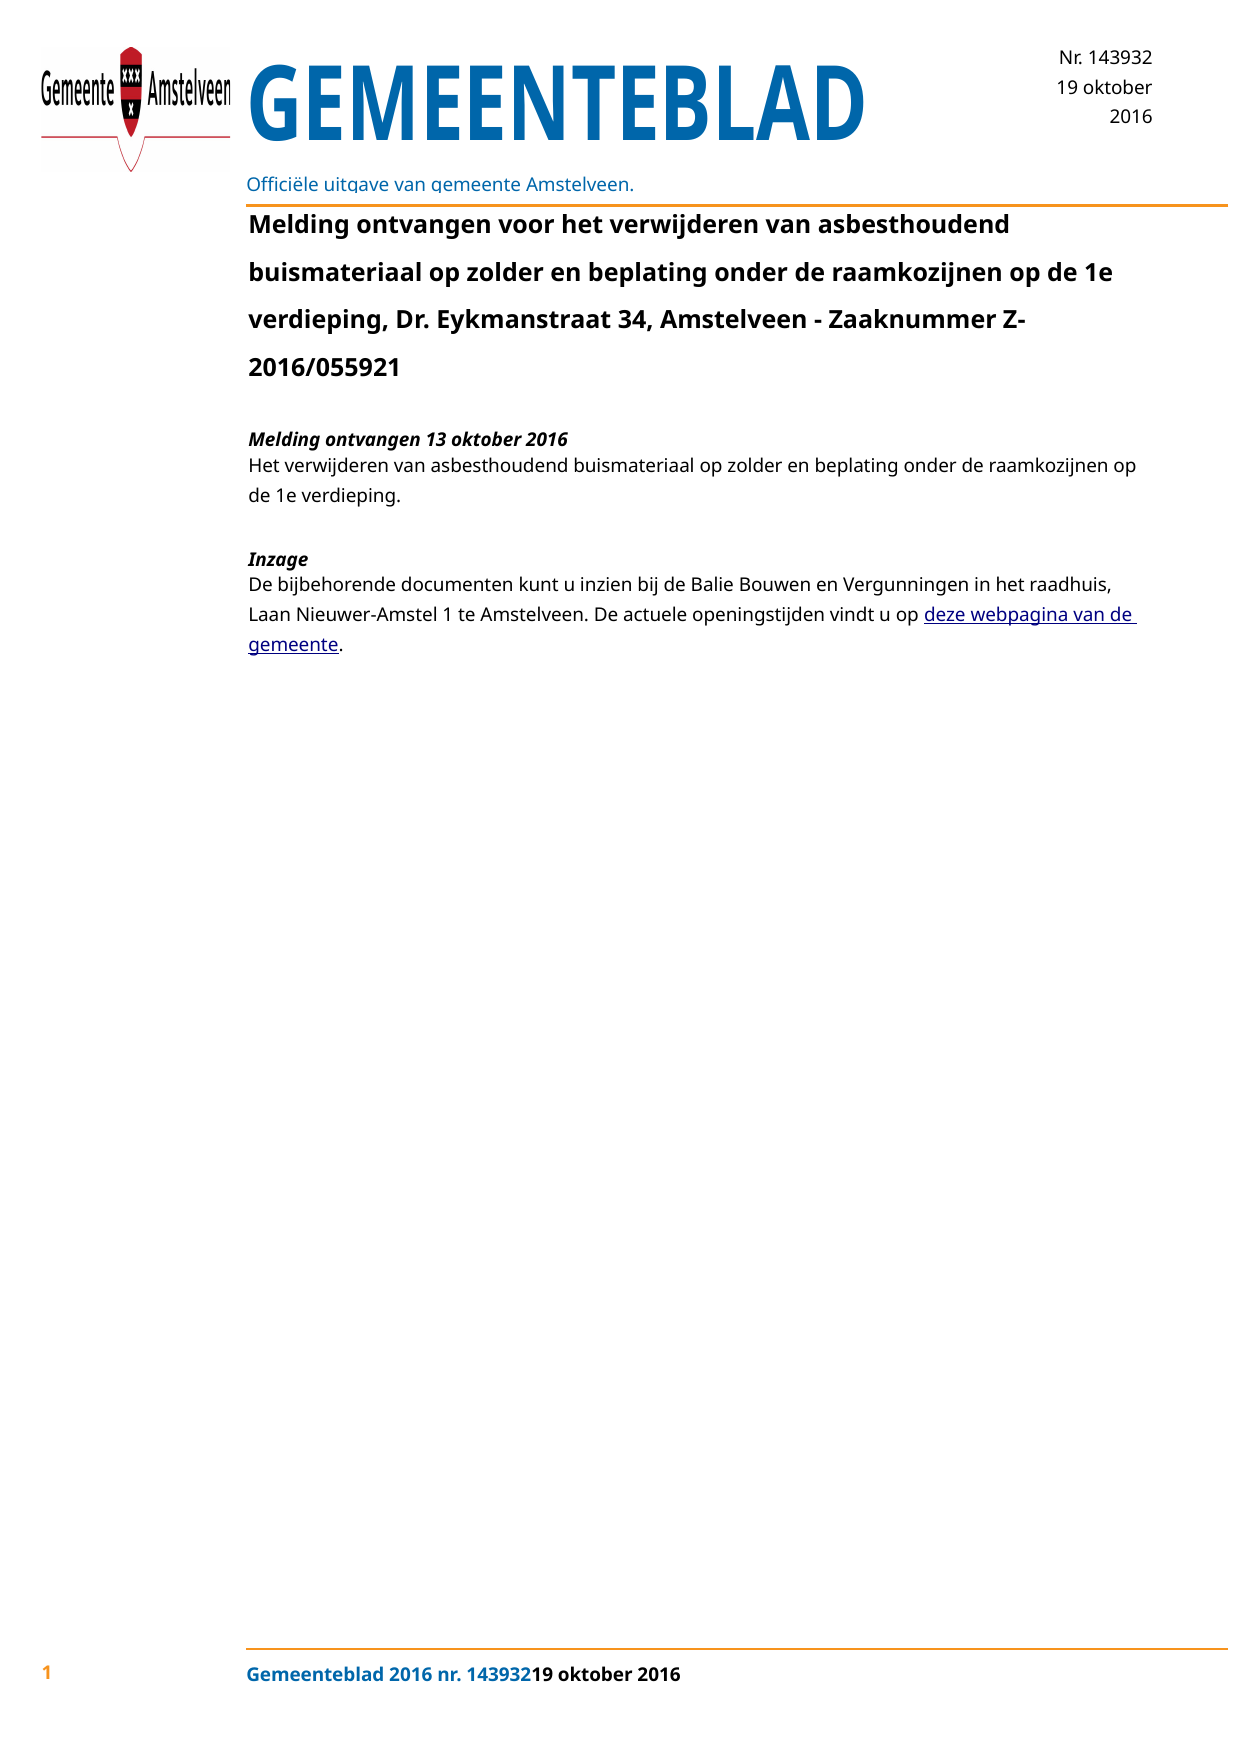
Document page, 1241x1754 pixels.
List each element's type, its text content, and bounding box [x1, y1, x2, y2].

text Melding ontvangen 13 oktober 2016 [248, 427, 1152, 452]
text Inzage [248, 546, 1152, 572]
text Melding ontvangen voor het verwijderen van asbesthoudend buismateriaal op zolder en beplating onder de raamkozijnen op de 1e verdieping, Dr. Eykmanstraat 34, Amstelveen - Zaaknummer Z-2016/055921 [248, 207, 1152, 384]
text Het verwijderen van asbesthoudend buismateriaal op zolder en beplating onder de raamkozijnen op de 1e verdieping. [248, 452, 1152, 508]
text De bijbehorende documenten kunt u inzien bij de Balie Bouwen en Vergunningen in het raadhuis, Laan Nieuwer-Amstel 1 te Amstelveen. De actuele openingstijden vindt u op deze webpagina van de gemeente. [248, 572, 1152, 657]
picture [41, 47, 231, 172]
